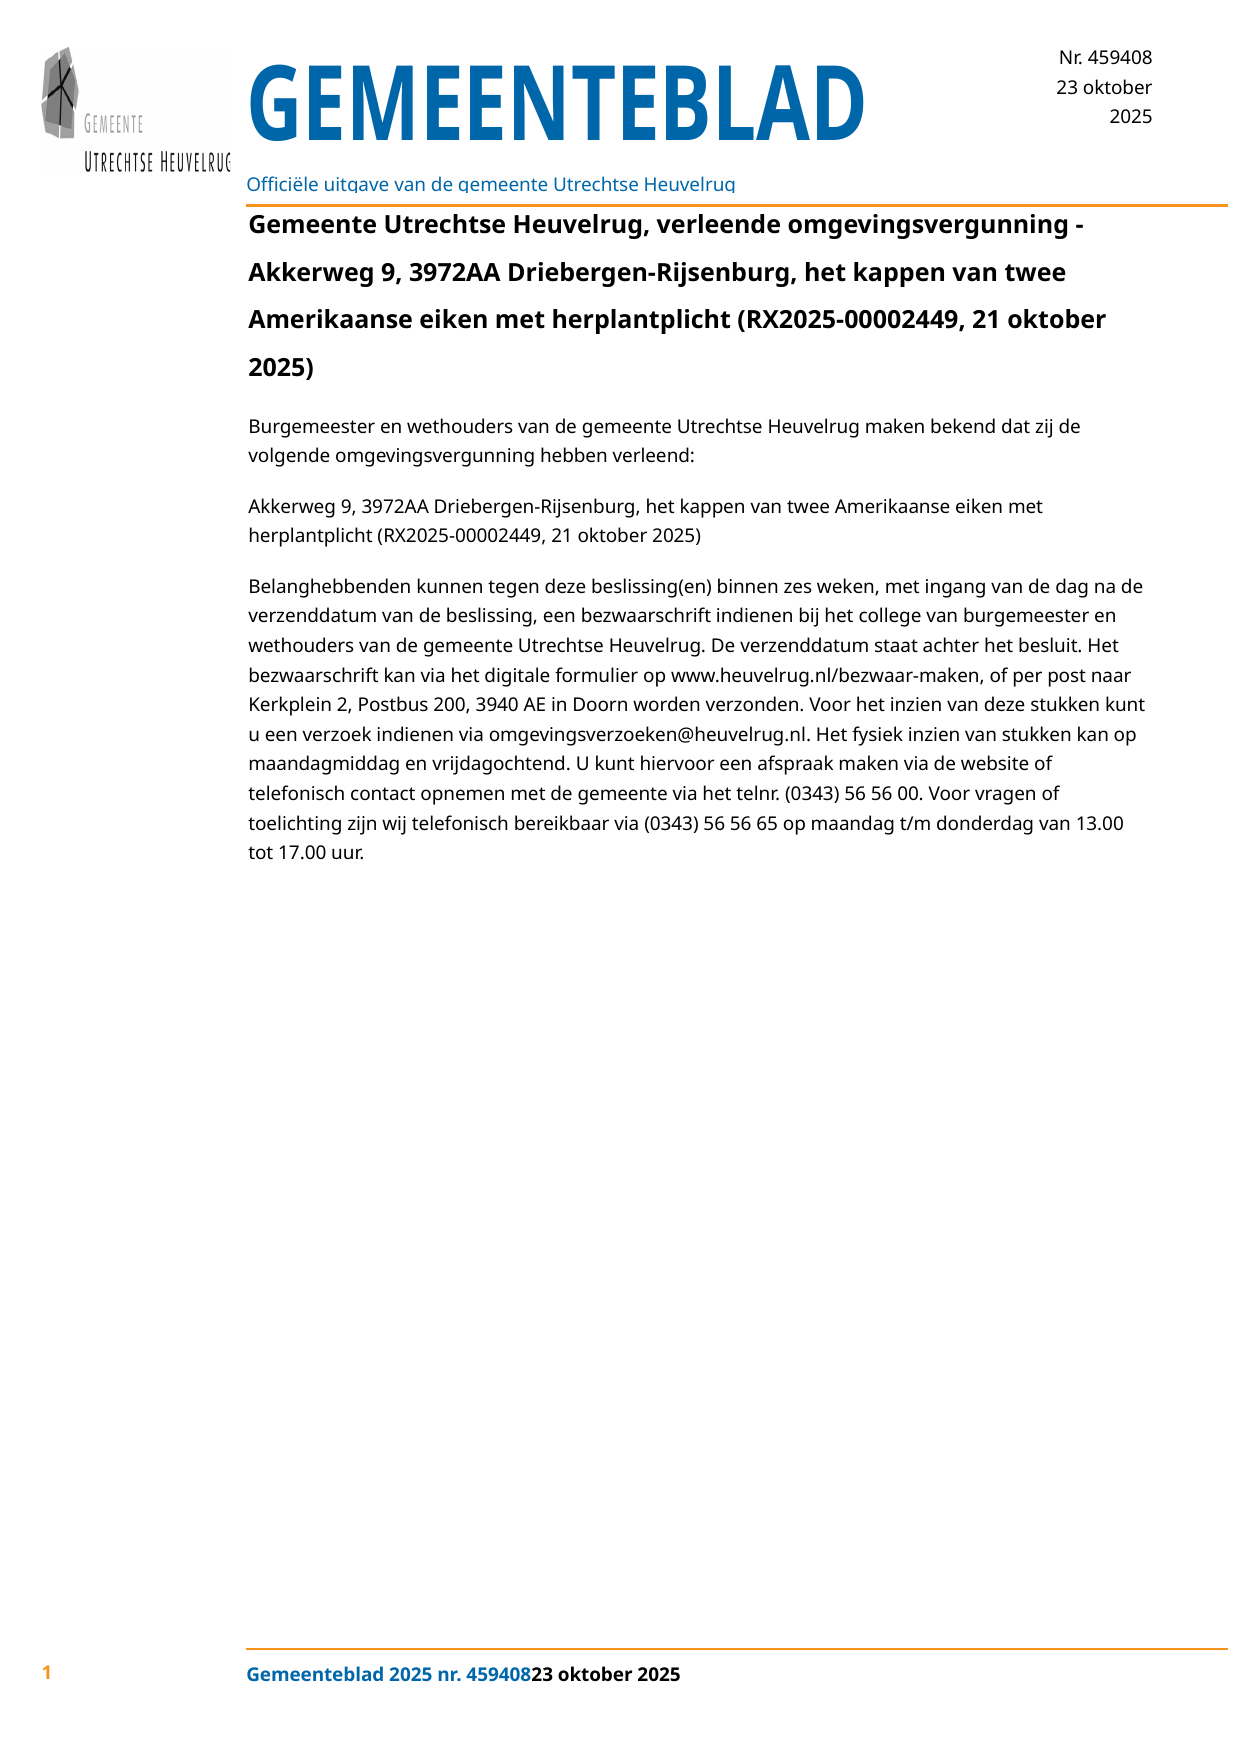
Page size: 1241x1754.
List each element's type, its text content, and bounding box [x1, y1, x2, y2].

text Akkerweg 9, 3972AA Driebergen-Rijsenburg, het kappen van twee Amerikaanse eiken met herplantplicht (RX2025-00002449, 21 oktober 2025) [248, 493, 1152, 548]
text Gemeente Utrechtse Heuvelrug, verleende omgevingsvergunning - Akkerweg 9, 3972AA Driebergen-Rijsenburg, het kappen van twee Amerikaanse eiken met herplantplicht (RX2025-00002449, 21 oktober 2025) [248, 207, 1152, 384]
picture [41, 47, 231, 172]
text Belanghebbenden kunnen tegen deze beslissing(en) binnen zes weken, met ingang van de dag na de verzenddatum van de beslissing, een bezwaarschrift indienen bij het college van burgemeester en wethouders van de gemeente Utrechtse Heuvelrug. De verzenddatum staat achter het besluit. Het bezwaarschrift kan via het digitale formulier op www.heuvelrug.nl/bezwaar-maken, of per post naar Kerkplein 2, Postbus 200, 3940 AE in Doorn worden verzonden. Voor het inzien van deze stukken kunt u een verzoek indienen via omgevingsverzoeken@heuvelrug.nl. Het fysiek inzien van stukken kan op maandagmiddag en vrijdagochtend. U kunt hiervoor een afspraak maken via de website of telefonisch contact opnemen met de gemeente via het telnr. (0343) 56 56 00. Voor vragen of toelichting zijn wij telefonisch bereikbaar via (0343) 56 56 65 op maandag t/m donderdag van 13.00 tot 17.00 uur. [248, 573, 1152, 865]
text Burgemeester en wethouders van de gemeente Utrechtse Heuvelrug maken bekend dat zij de volgende omgevingsvergunning hebben verleend: [248, 413, 1152, 468]
